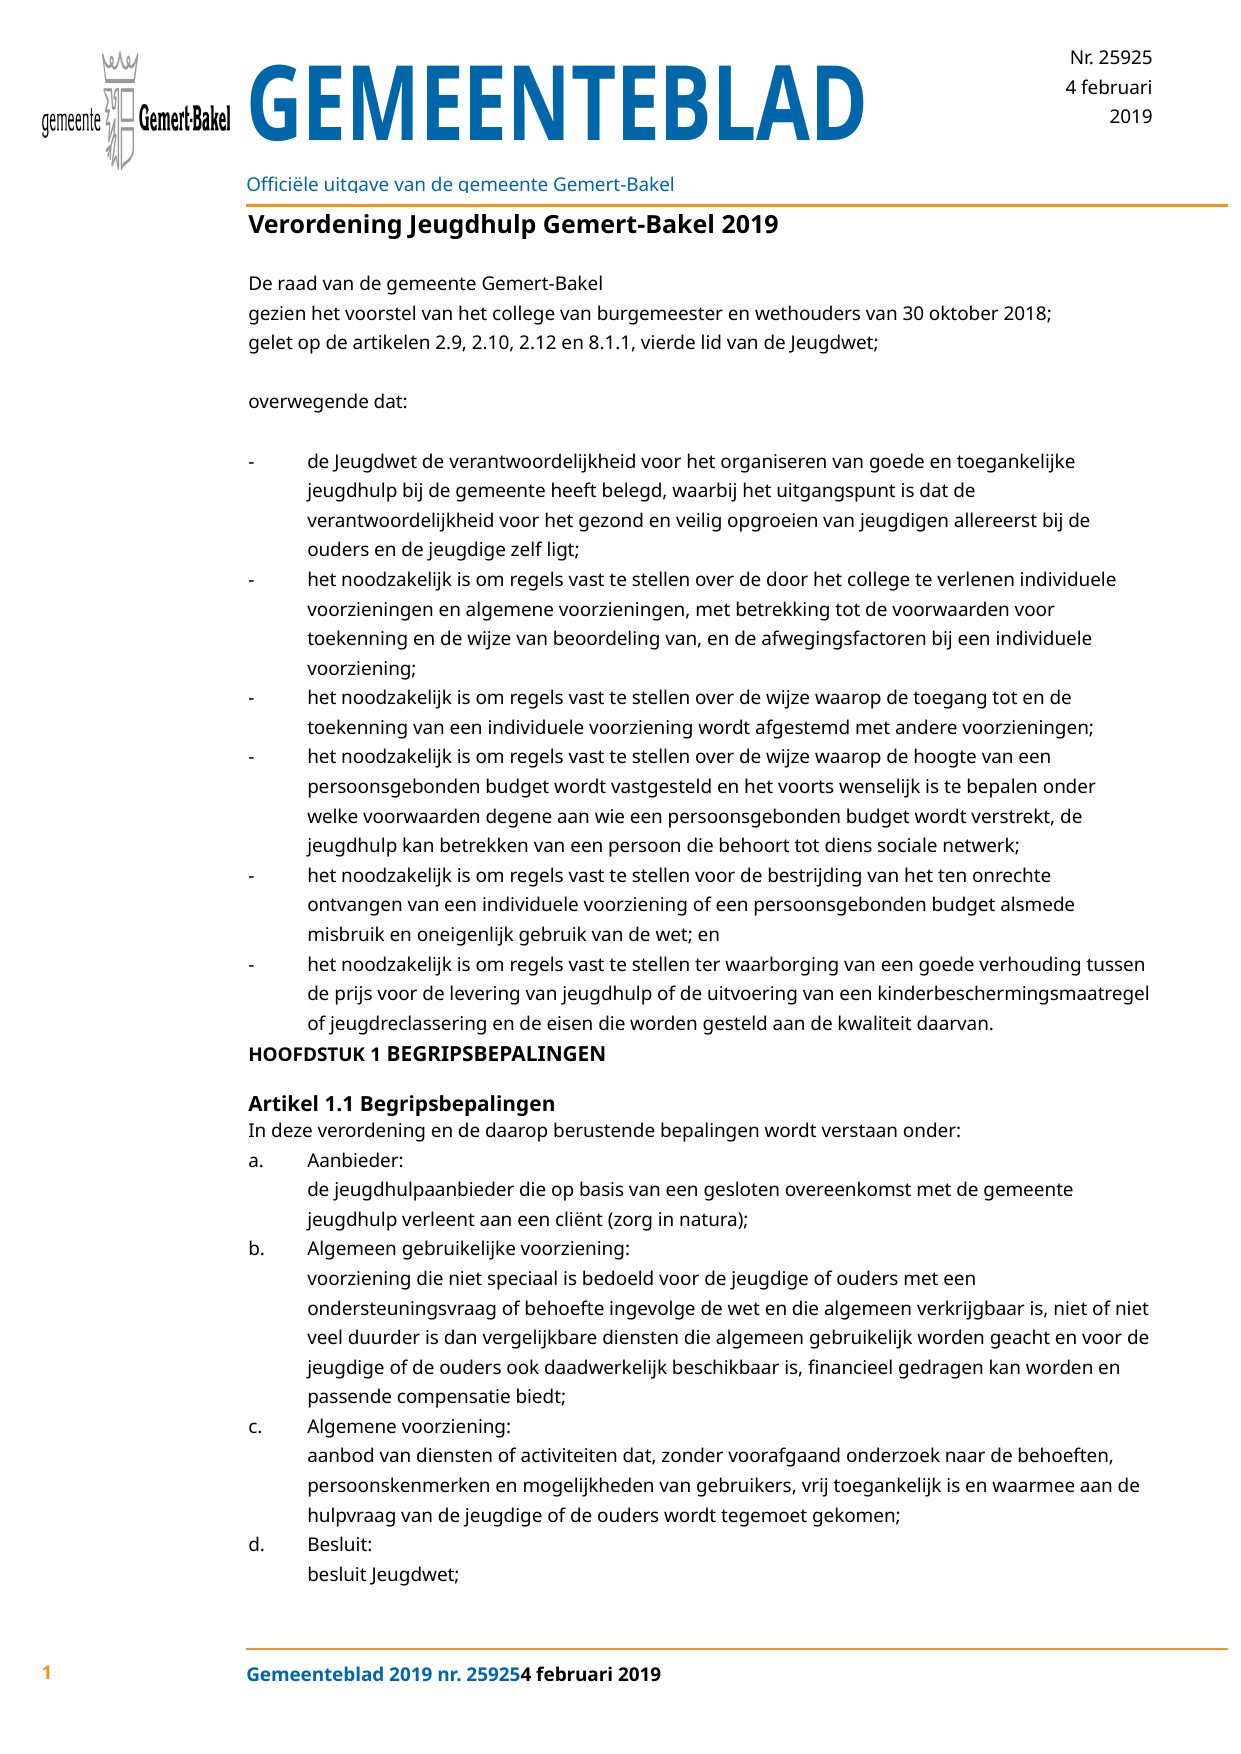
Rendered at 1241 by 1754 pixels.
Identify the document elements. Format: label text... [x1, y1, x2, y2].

text In deze verordening en de daarop berustende bepalingen wordt verstaan onder: [248, 1117, 1152, 1143]
list het noodzakelijk is om regels vast te stellen over de wijze waarop de hoogte van een persoonsgebonden budget wordt vastgesteld en het voorts wenselijk is te bepalen onder welke voorwaarden degene aan wie een persoonsgebonden budget wordt verstrekt, de jeugdhulp kan betrekken van een persoon die behoort tot diens sociale netwerk; [248, 744, 1152, 858]
list Besluit: [248, 1531, 1152, 1557]
list Aanbieder: [248, 1147, 1152, 1172]
picture [41, 47, 231, 172]
list het noodzakelijk is om regels vast te stellen voor de bestrijding van het ten onrechte ontvangen van een individuele voorziening of een persoonsgebonden budget alsmede misbruik en oneigenlijk gebruik van de wet; en [248, 862, 1152, 947]
list Algemene voorziening: [248, 1413, 1152, 1439]
list het noodzakelijk is om regels vast te stellen over de door het college te verlenen individuele voorzieningen en algemene voorzieningen, met betrekking tot de voorwaarden voor toekenning en de wijze van beoordeling van, en de afwegingsfactoren bij een individuele voorziening; [248, 566, 1152, 681]
text Artikel 1.1 Begripsbepalingen [248, 1089, 1152, 1117]
list besluit Jeugdwet; [248, 1561, 1152, 1587]
list het noodzakelijk is om regels vast te stellen ter waarborging van een goede verhouding tussen de prijs voor de levering van jeugdhulp of de uitvoering van een kinderbeschermingsmaatregel of jeugdreclassering en de eisen die worden gesteld aan de kwaliteit daarvan. [248, 951, 1152, 1036]
text gezien het voorstel van het college van burgemeester en wethouders van 30 oktober 2018; [248, 300, 1152, 326]
text gelet op de artikelen 2.9, 2.10, 2.12 en 8.1.1, vierde lid van de Jeugdwet; [248, 329, 1152, 355]
list Algemeen gebruikelijke voorziening: [248, 1236, 1152, 1261]
list het noodzakelijk is om regels vast te stellen over de wijze waarop de toegang tot en de toekenning van een individuele voorziening wordt afgestemd met andere voorzieningen; [248, 684, 1152, 740]
list voorziening die niet speciaal is bedoeld voor de jeugdige of ouders met een ondersteuningsvraag of behoefte ingevolge de wet en die algemeen verkrijgbaar is, niet of niet veel duurder is dan vergelijkbare diensten die algemeen gebruikelijk worden geacht en voor de jeugdige of de ouders ook daadwerkelijk beschikbaar is, financieel gedragen kan worden en passende compensatie biedt; [248, 1265, 1152, 1409]
text HOOFDSTUK 1 BEGRIPSBEPALINGEN [248, 1039, 1152, 1068]
list de jeugdhulpaanbieder die op basis van een gesloten overeenkomst met de gemeente jeugdhulp verleent aan een cliënt (zorg in natura); [248, 1176, 1152, 1232]
text Verordening Jeugdhulp Gemert-Bakel 2019 [248, 207, 1152, 241]
list aanbod van diensten of activiteiten dat, zonder voorafgaand onderzoek naar de behoeften, persoonskenmerken en mogelijkheden van gebruikers, vrij toegankelijk is en waarmee aan de hulpvraag van de jeugdige of de ouders wordt tegemoet gekomen; [248, 1443, 1152, 1527]
text De raad van de gemeente Gemert-Bakel [248, 270, 1152, 296]
text overwegende dat: [248, 389, 1152, 414]
list de Jeugdwet de verantwoordelijkheid voor het organiseren van goede en toegankelijke jeugdhulp bij de gemeente heeft belegd, waarbij het uitgangspunt is dat de verantwoordelijkheid voor het gezond en veilig opgroeien van jeugdigen allereerst bij de ouders en de jeugdige zelf ligt; [248, 448, 1152, 562]
